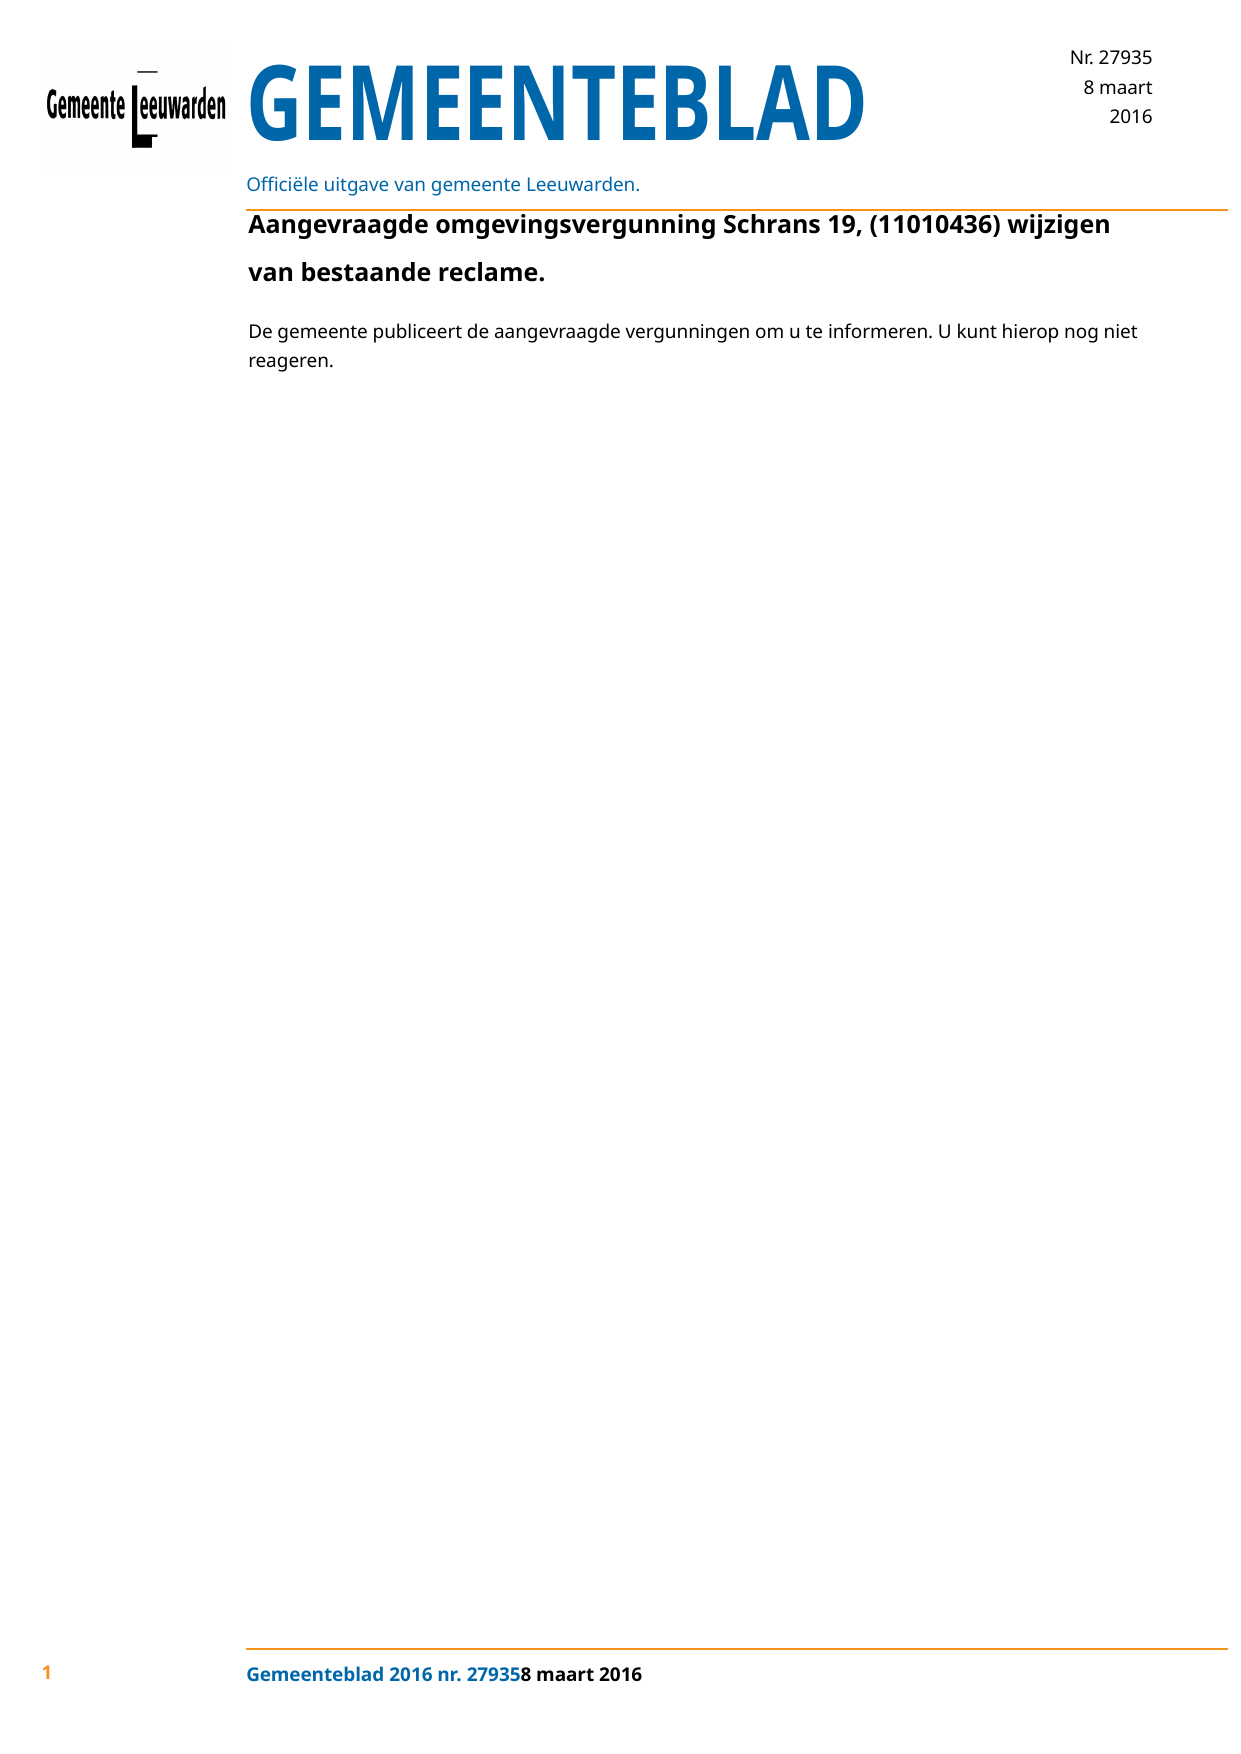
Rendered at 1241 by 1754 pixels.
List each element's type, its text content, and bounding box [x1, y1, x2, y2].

picture [41, 47, 231, 172]
text De gemeente publiceert de aangevraagde vergunningen om u te informeren. U kunt hierop nog niet reageren. [248, 318, 1152, 373]
text Aangevraagde omgevingsvergunning Schrans 19, (11010436) wijzigen van bestaande reclame. [248, 211, 1152, 288]
